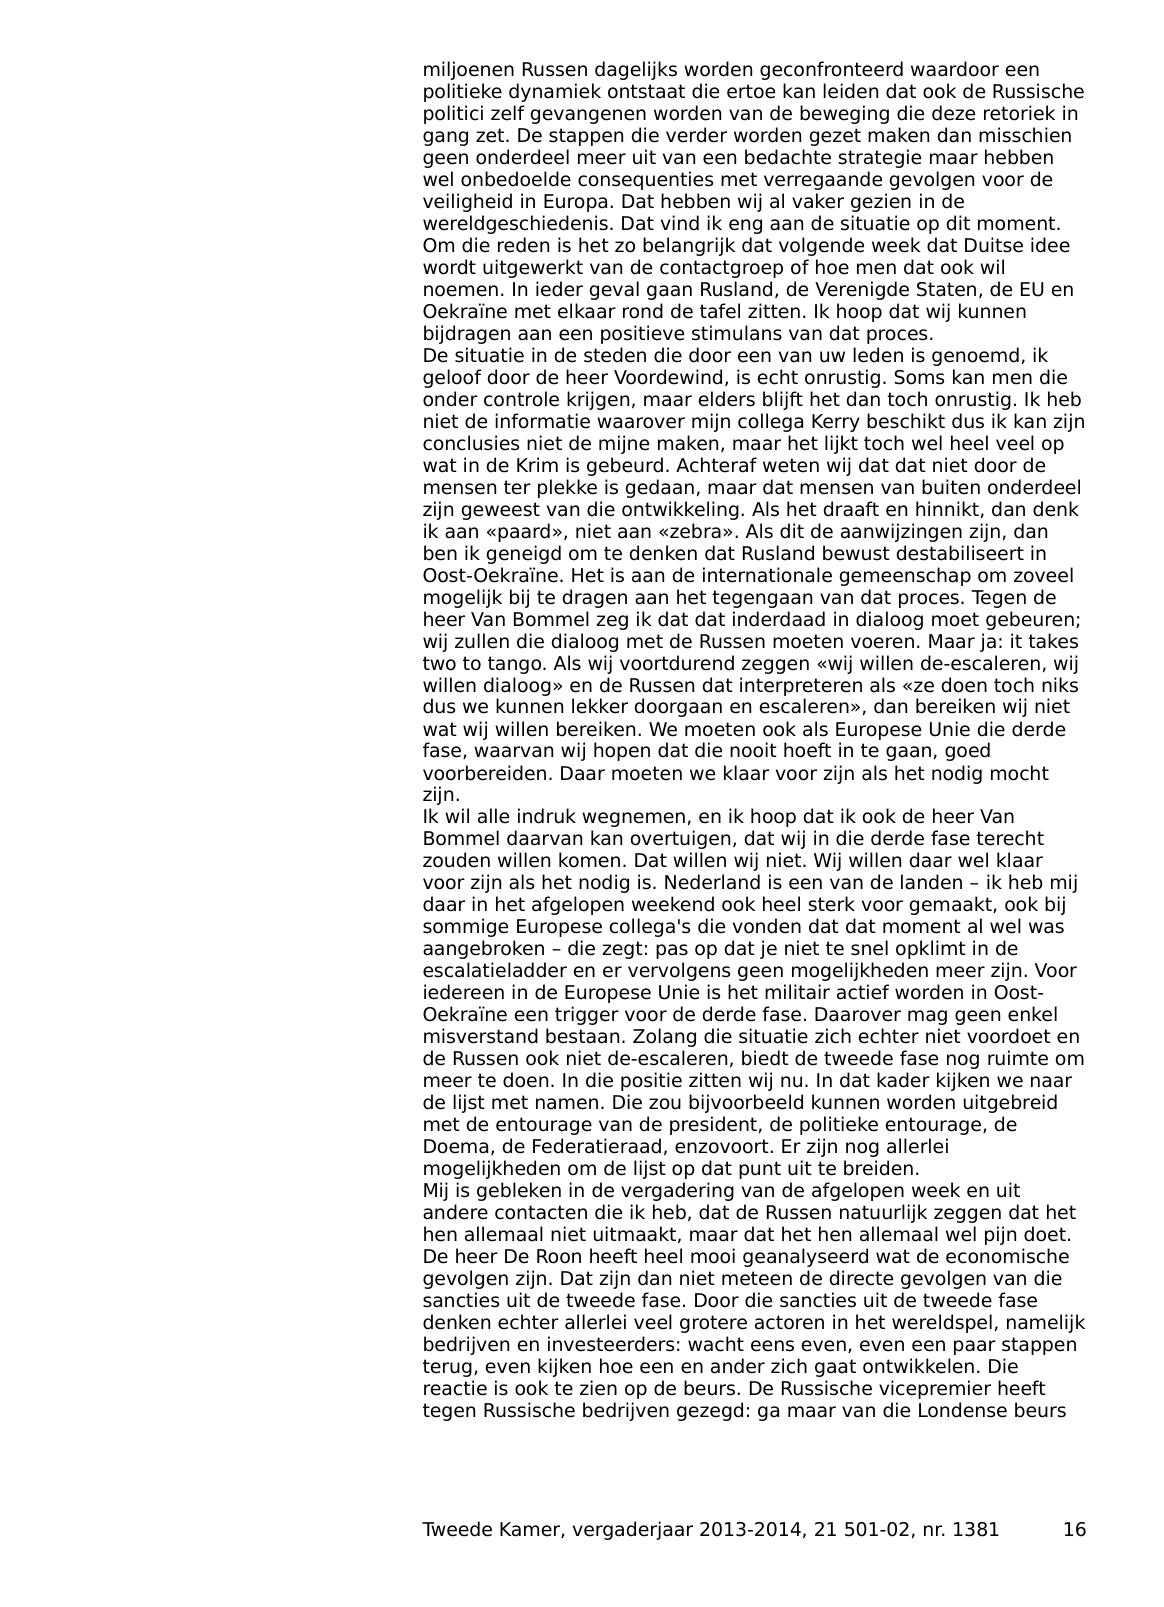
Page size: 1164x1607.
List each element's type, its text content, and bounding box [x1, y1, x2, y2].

text Mij is gebleken in de vergadering van de afgelopen week en uit andere contacten die ik heb, dat de Russen natuurlijk zeggen dat het hen allemaal niet uitmaakt, maar dat het hen allemaal wel pijn doet. De heer De Roon heeft heel mooi geanalyseerd wat de economische gevolgen zijn. Dat zijn dan niet meteen de directe gevolgen van die sancties uit de tweede fase. Door die sancties uit de tweede fase denken echter allerlei veel grotere actoren in het wereldspel, namelijk bedrijven en investeerders: wacht eens even, even een paar stappen terug, even kijken hoe een en ander zich gaat ontwikkelen. Die reactie is ook te zien op de beurs. De Russische vicepremier heeft tegen Russische bedrijven gezegd: ga maar van die Londense beurs [422, 1180, 1087, 1422]
text De situatie in de steden die door een van uw leden is genoemd, ik geloof door de heer Voordewind, is echt onrustig. Soms kan men die onder controle krijgen, maar elders blijft het dan toch onrustig. Ik heb niet de informatie waarover mijn collega Kerry beschikt dus ik kan zijn conclusies niet de mijne maken, maar het lijkt toch wel heel veel op wat in de Krim is gebeurd. Achteraf weten wij dat dat niet door de mensen ter plekke is gedaan, maar dat mensen van buiten onderdeel zijn geweest van die ontwikkeling. Als het draaft en hinnikt, dan denk ik aan «paard», niet aan «zebra». Als dit de aanwijzingen zijn, dan ben ik geneigd om te denken dat Rusland bewust destabiliseert in Oost-Oekraïne. Het is aan de internationale gemeenschap om zoveel mogelijk bij te dragen aan het tegengaan van dat proces. Tegen de heer Van Bommel zeg ik dat dat inderdaad in dialoog moet gebeuren; wij zullen die dialoog met de Russen moeten voeren. Maar ja: it takes two to tango. Als wij voortdurend zeggen «wij willen de-escaleren, wij willen dialoog» en de Russen dat interpreteren als «ze doen toch niks dus we kunnen lekker doorgaan en escaleren», dan bereiken wij niet wat wij willen bereiken. We moeten ook als Europese Unie die derde fase, waarvan wij hopen dat die nooit hoeft in te gaan, goed voorbereiden. Daar moeten we klaar voor zijn als het nodig mocht zijn. [422, 345, 1087, 806]
text Ik wil alle indruk wegnemen, en ik hoop dat ik ook de heer Van Bommel daarvan kan overtuigen, dat wij in die derde fase terecht zouden willen komen. Dat willen wij niet. Wij willen daar wel klaar voor zijn als het nodig is. Nederland is een van de landen – ik heb mij daar in het afgelopen weekend ook heel sterk voor gemaakt, ook bij sommige Europese collega's die vonden dat dat moment al wel was aangebroken – die zegt: pas op dat je niet te snel opklimt in de escalatieladder en er vervolgens geen mogelijkheden meer zijn. Voor iedereen in de Europese Unie is het militair actief worden in Oost-Oekraïne een trigger voor de derde fase. Daarover mag geen enkel misverstand bestaan. Zolang die situatie zich echter niet voordoet en de Russen ook niet de-escaleren, biedt de tweede fase nog ruimte om meer te doen. In die positie zitten wij nu. In dat kader kijken we naar de lijst met namen. Die zou bijvoorbeeld kunnen worden uitgebreid met de entourage van de president, de politieke entourage, de Doema, de Federatieraad, enzovoort. Er zijn nog allerlei mogelijkheden om de lijst op dat punt uit te breiden. [422, 806, 1087, 1180]
text miljoenen Russen dagelijks worden geconfronteerd waardoor een politieke dynamiek ontstaat die ertoe kan leiden dat ook de Russische politici zelf gevangenen worden van de beweging die deze retoriek in gang zet. De stappen die verder worden gezet maken dan misschien geen onderdeel meer uit van een bedachte strategie maar hebben wel onbedoelde consequenties met verregaande gevolgen voor de veiligheid in Europa. Dat hebben wij al vaker gezien in de wereldgeschiedenis. Dat vind ik eng aan de situatie op dit moment. Om die reden is het zo belangrijk dat volgende week dat Duitse idee wordt uitgewerkt van de contactgroep of hoe men dat ook wil noemen. In ieder geval gaan Rusland, de Verenigde Staten, de EU en Oekraïne met elkaar rond de tafel zitten. Ik hoop dat wij kunnen bijdragen aan een positieve stimulans van dat proces. [422, 59, 1087, 345]
